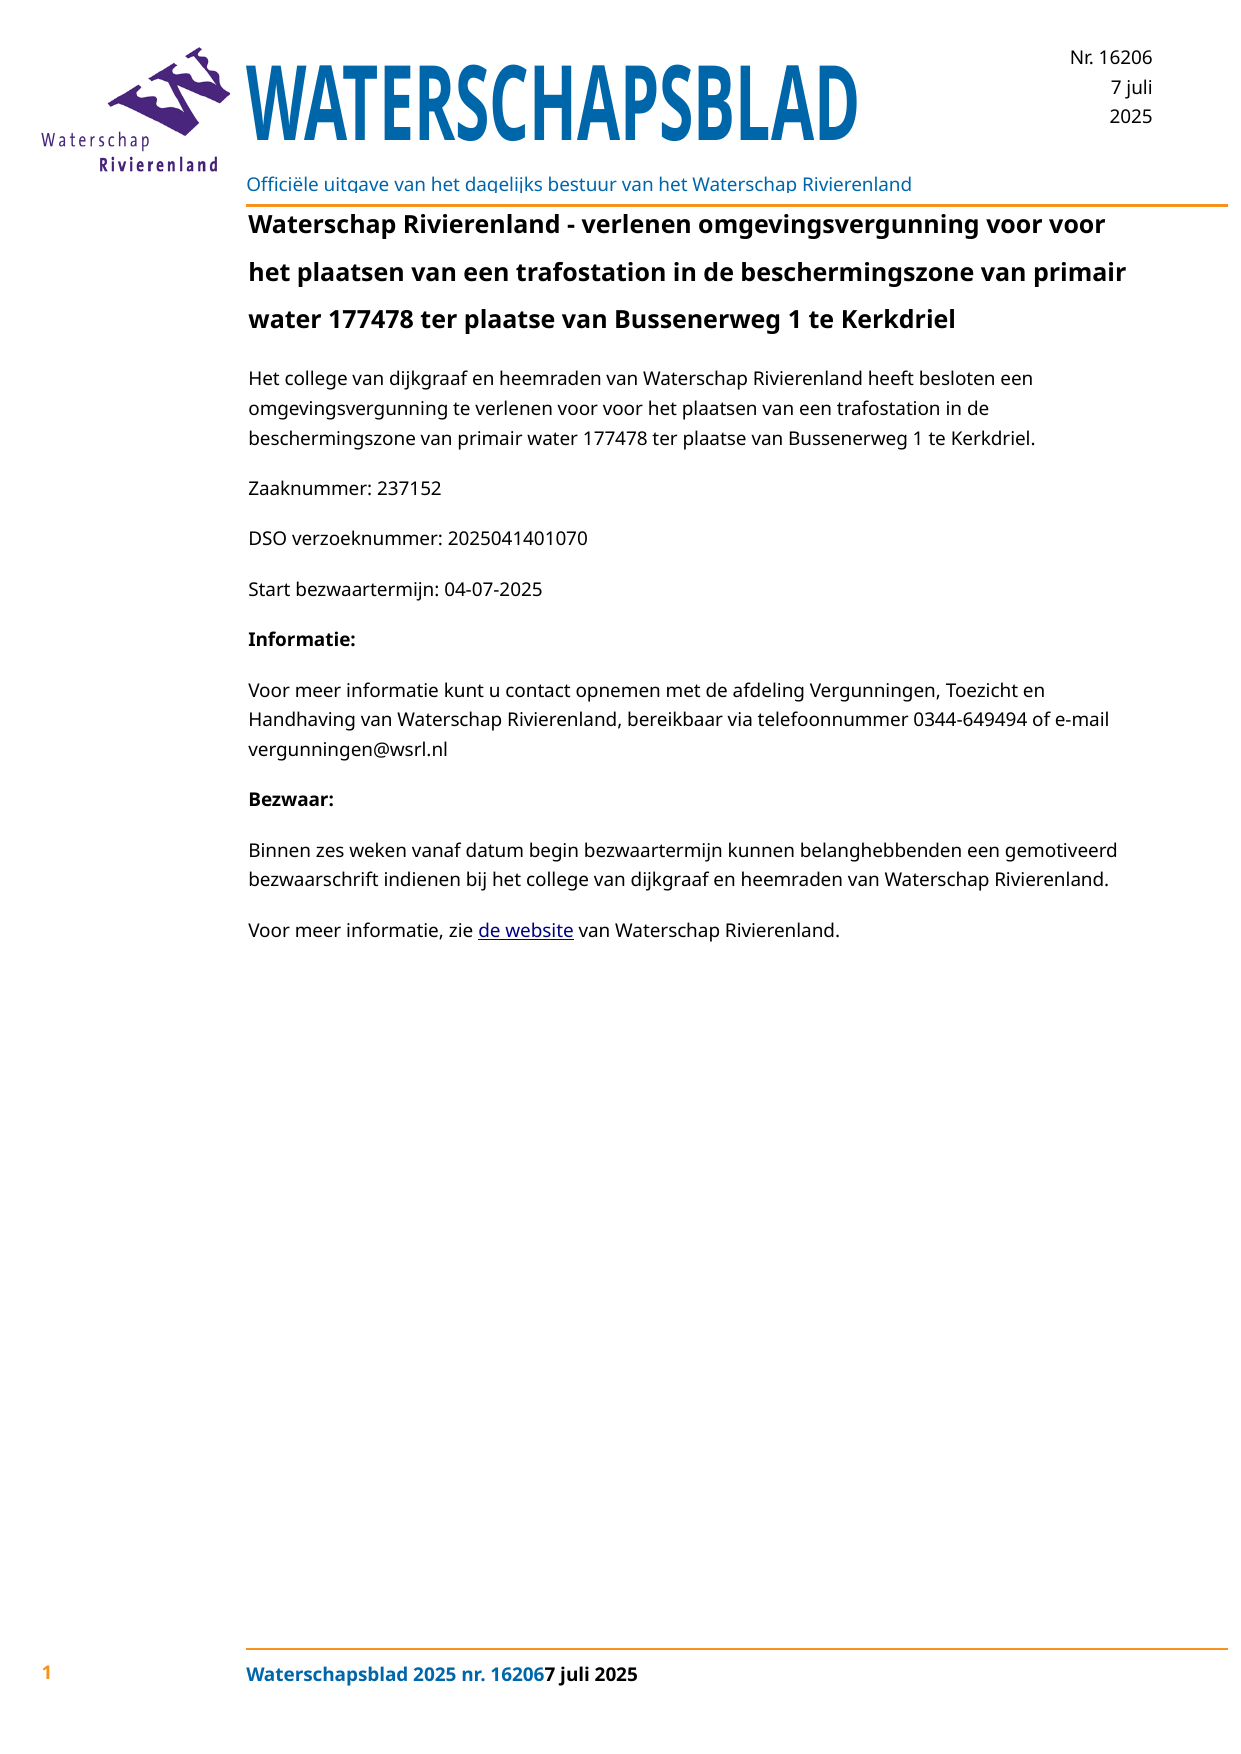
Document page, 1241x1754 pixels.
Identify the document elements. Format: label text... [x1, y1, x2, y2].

text Bezwaar: [248, 786, 1152, 812]
text DSO verzoeknummer: 2025041401070 [248, 526, 1152, 551]
text Start bezwaartermijn: 04-07-2025 [248, 576, 1152, 602]
text Het college van dijkgraaf en heemraden van Waterschap Rivierenland heeft besloten een omgevingsvergunning te verlenen voor voor het plaatsen van een trafostation in de beschermingszone van primair water 177478 ter plaatse van Bussenerweg 1 te Kerkdriel. [248, 366, 1152, 450]
text Voor meer informatie kunt u contact opnemen met de afdeling Vergunningen, Toezicht en Handhaving van Waterschap Rivierenland, bereikbaar via telefoonnummer 0344-649494 of e-mail vergunningen@wsrl.nl [248, 677, 1152, 762]
text Voor meer informatie, zie de website van Waterschap Rivierenland. [248, 917, 1152, 942]
text Waterschap Rivierenland - verlenen omgevingsvergunning voor voor het plaatsen van een trafostation in de beschermingszone van primair water 177478 ter plaatse van Bussenerweg 1 te Kerkdriel [248, 207, 1152, 336]
text Informatie: [248, 626, 1152, 652]
text Zaaknummer: 237152 [248, 475, 1152, 501]
picture [41, 47, 231, 172]
text Binnen zes weken vanaf datum begin bezwaartermijn kunnen belanghebbenden een gemotiveerd bezwaarschrift indienen bij het college van dijkgraaf en heemraden van Waterschap Rivierenland. [248, 837, 1152, 892]
